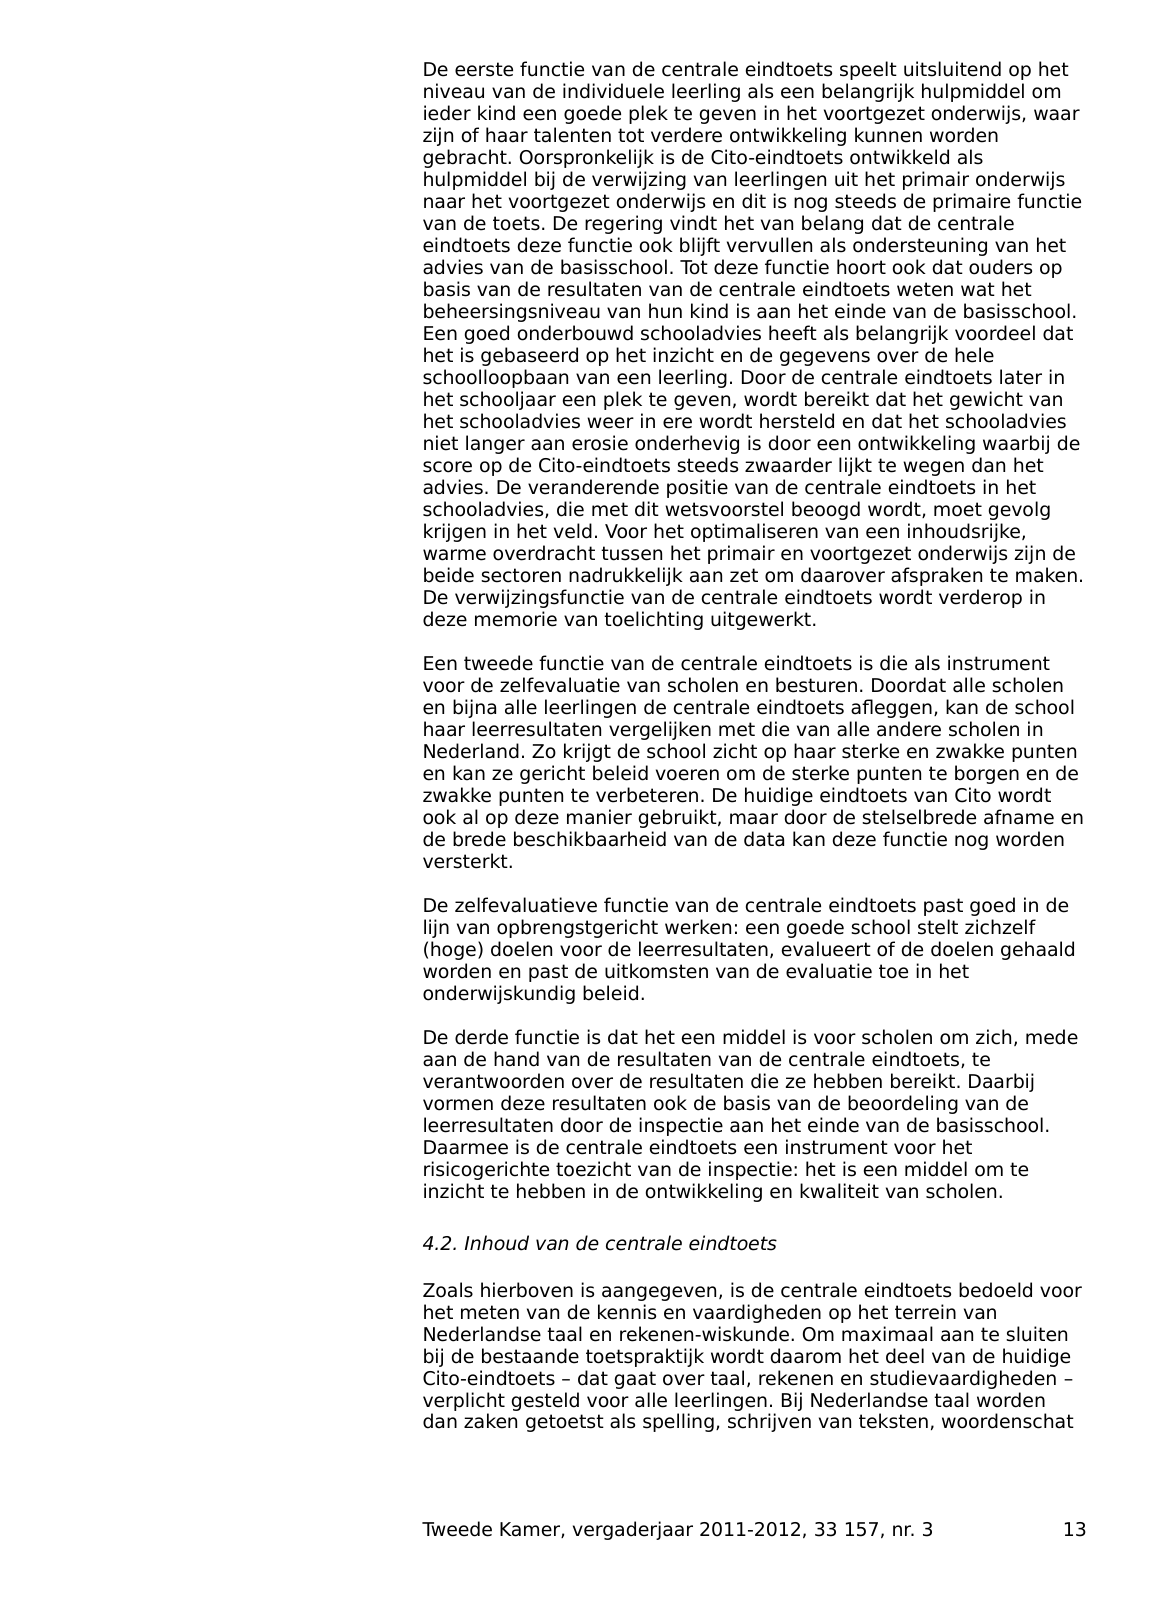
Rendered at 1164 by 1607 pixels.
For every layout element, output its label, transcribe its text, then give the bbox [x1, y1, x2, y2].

text De derde functie is dat het een middel is voor scholen om zich, mede aan de hand van de resultaten van de centrale eindtoets, te verantwoorden over de resultaten die ze hebben bereikt. Daarbij vormen deze resultaten ook de basis van de beoordeling van de leerresultaten door de inspectie aan het einde van de basisschool. Daarmee is de centrale eindtoets een instrument voor het risicogerichte toezicht van de inspectie: het is een middel om te inzicht te hebben in de ontwikkeling en kwaliteit van scholen. [422, 1027, 1087, 1203]
text Een tweede functie van de centrale eindtoets is die als instrument voor de zelfevaluatie van scholen en besturen. Doordat alle scholen en bijna alle leerlingen de centrale eindtoets afleggen, kan de school haar leerresultaten vergelijken met die van alle andere scholen in Nederland. Zo krijgt de school zicht op haar sterke en zwakke punten en kan ze gericht beleid voeren om de sterke punten te borgen en de zwakke punten te verbeteren. De huidige eindtoets van Cito wordt ook al op deze manier gebruikt, maar door de stelselbrede afname en de brede beschikbaarheid van de data kan deze functie nog worden versterkt. [422, 653, 1087, 872]
text Zoals hierboven is aangegeven, is de centrale eindtoets bedoeld voor het meten van de kennis en vaardigheden op het terrein van Nederlandse taal en rekenen-wiskunde. Om maximaal aan te sluiten bij de bestaande toetspraktijk wordt daarom het deel van de huidige Cito-eindtoets – dat gaat over taal, rekenen en studievaardigheden – verplicht gesteld voor alle leerlingen. Bij Nederlandse taal worden dan zaken getoetst als spelling, schrijven van teksten, woordenschat [422, 1279, 1087, 1433]
text De zelfevaluatieve functie van de centrale eindtoets past goed in de lijn van opbrengstgericht werken: een goede school stelt zichzelf (hoge) doelen voor de leerresultaten, evalueert of de doelen gehaald worden en past de uitkomsten van de evaluatie toe in het onderwijskundig beleid. [422, 895, 1087, 1004]
subtitle 4.2. Inhoud van de centrale eindtoets [422, 1233, 1087, 1254]
text De eerste functie van de centrale eindtoets speelt uitsluitend op het niveau van de individuele leerling als een belangrijk hulpmiddel om ieder kind een goede plek te geven in het voortgezet onderwijs, waar zijn of haar talenten tot verdere ontwikkeling kunnen worden gebracht. Oorspronkelijk is de Cito-eindtoets ontwikkeld als hulpmiddel bij de verwijzing van leerlingen uit het primair onderwijs naar het voortgezet onderwijs en dit is nog steeds de primaire functie van de toets. De regering vindt het van belang dat de centrale eindtoets deze functie ook blijft vervullen als ondersteuning van het advies van de basisschool. Tot deze functie hoort ook dat ouders op basis van de resultaten van de centrale eindtoets weten wat het beheersingsniveau van hun kind is aan het einde van de basisschool. Een goed onderbouwd schooladvies heeft als belangrijk voordeel dat het is gebaseerd op het inzicht en de gegevens over de hele schoolloopbaan van een leerling. Door de centrale eindtoets later in het schooljaar een plek te geven, wordt bereikt dat het gewicht van het schooladvies weer in ere wordt hersteld en dat het schooladvies niet langer aan erosie onderhevig is door een ontwikkeling waarbij de score op de Cito-eindtoets steeds zwaarder lijkt te wegen dan het advies. De veranderende positie van de centrale eindtoets in het schooladvies, die met dit wetsvoorstel beoogd wordt, moet gevolg krijgen in het veld. Voor het optimaliseren van een inhoudsrijke, warme overdracht tussen het primair en voortgezet onderwijs zijn de beide sectoren nadrukkelijk aan zet om daarover afspraken te maken. De verwijzingsfunctie van de centrale eindtoets wordt verderop in deze memorie van toelichting uitgewerkt. [422, 59, 1087, 631]
